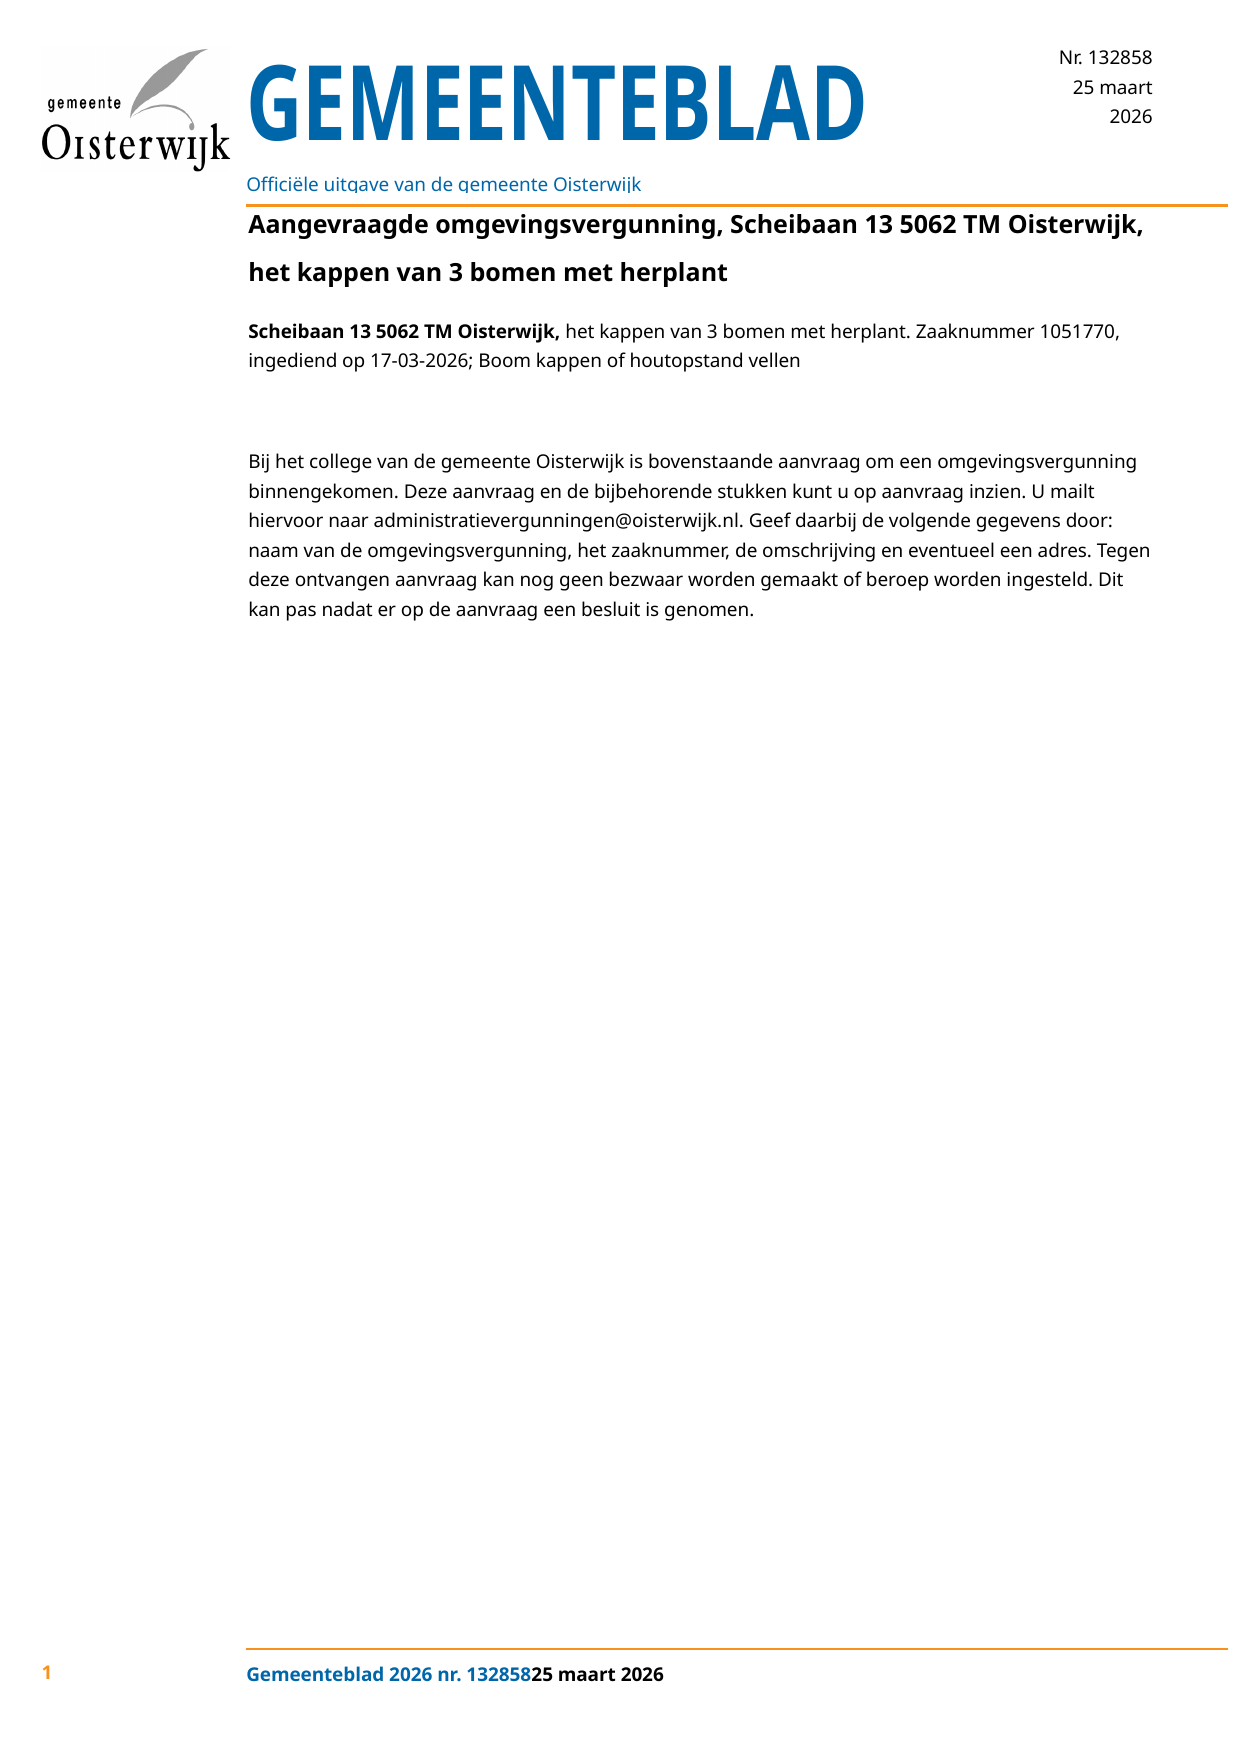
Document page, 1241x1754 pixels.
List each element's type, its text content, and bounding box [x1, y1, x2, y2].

text Bij het college van de gemeente Oisterwijk is bovenstaande aanvraag om een omgevingsvergunning binnengekomen. Deze aanvraag en de bijbehorende stukken kunt u op aanvraag inzien. U mailt hiervoor naar administratievergunningen@oisterwijk.nl. Geef daarbij de volgende gegevens door: naam van de omgevingsvergunning, het zaaknummer, de omschrijving en eventueel een adres. Tegen deze ontvangen aanvraag kan nog geen bezwaar worden gemaakt of beroep worden ingesteld. Dit kan pas nadat er op de aanvraag een besluit is genomen. [248, 448, 1152, 622]
picture [41, 47, 231, 172]
text Scheibaan 13 5062 TM Oisterwijk, het kappen van 3 bomen met herplant. Zaaknummer 1051770, ingediend op 17-03-2026; Boom kappen of houtopstand vellen [248, 318, 1152, 373]
text Aangevraagde omgevingsvergunning, Scheibaan 13 5062 TM Oisterwijk, het kappen van 3 bomen met herplant [248, 207, 1152, 288]
